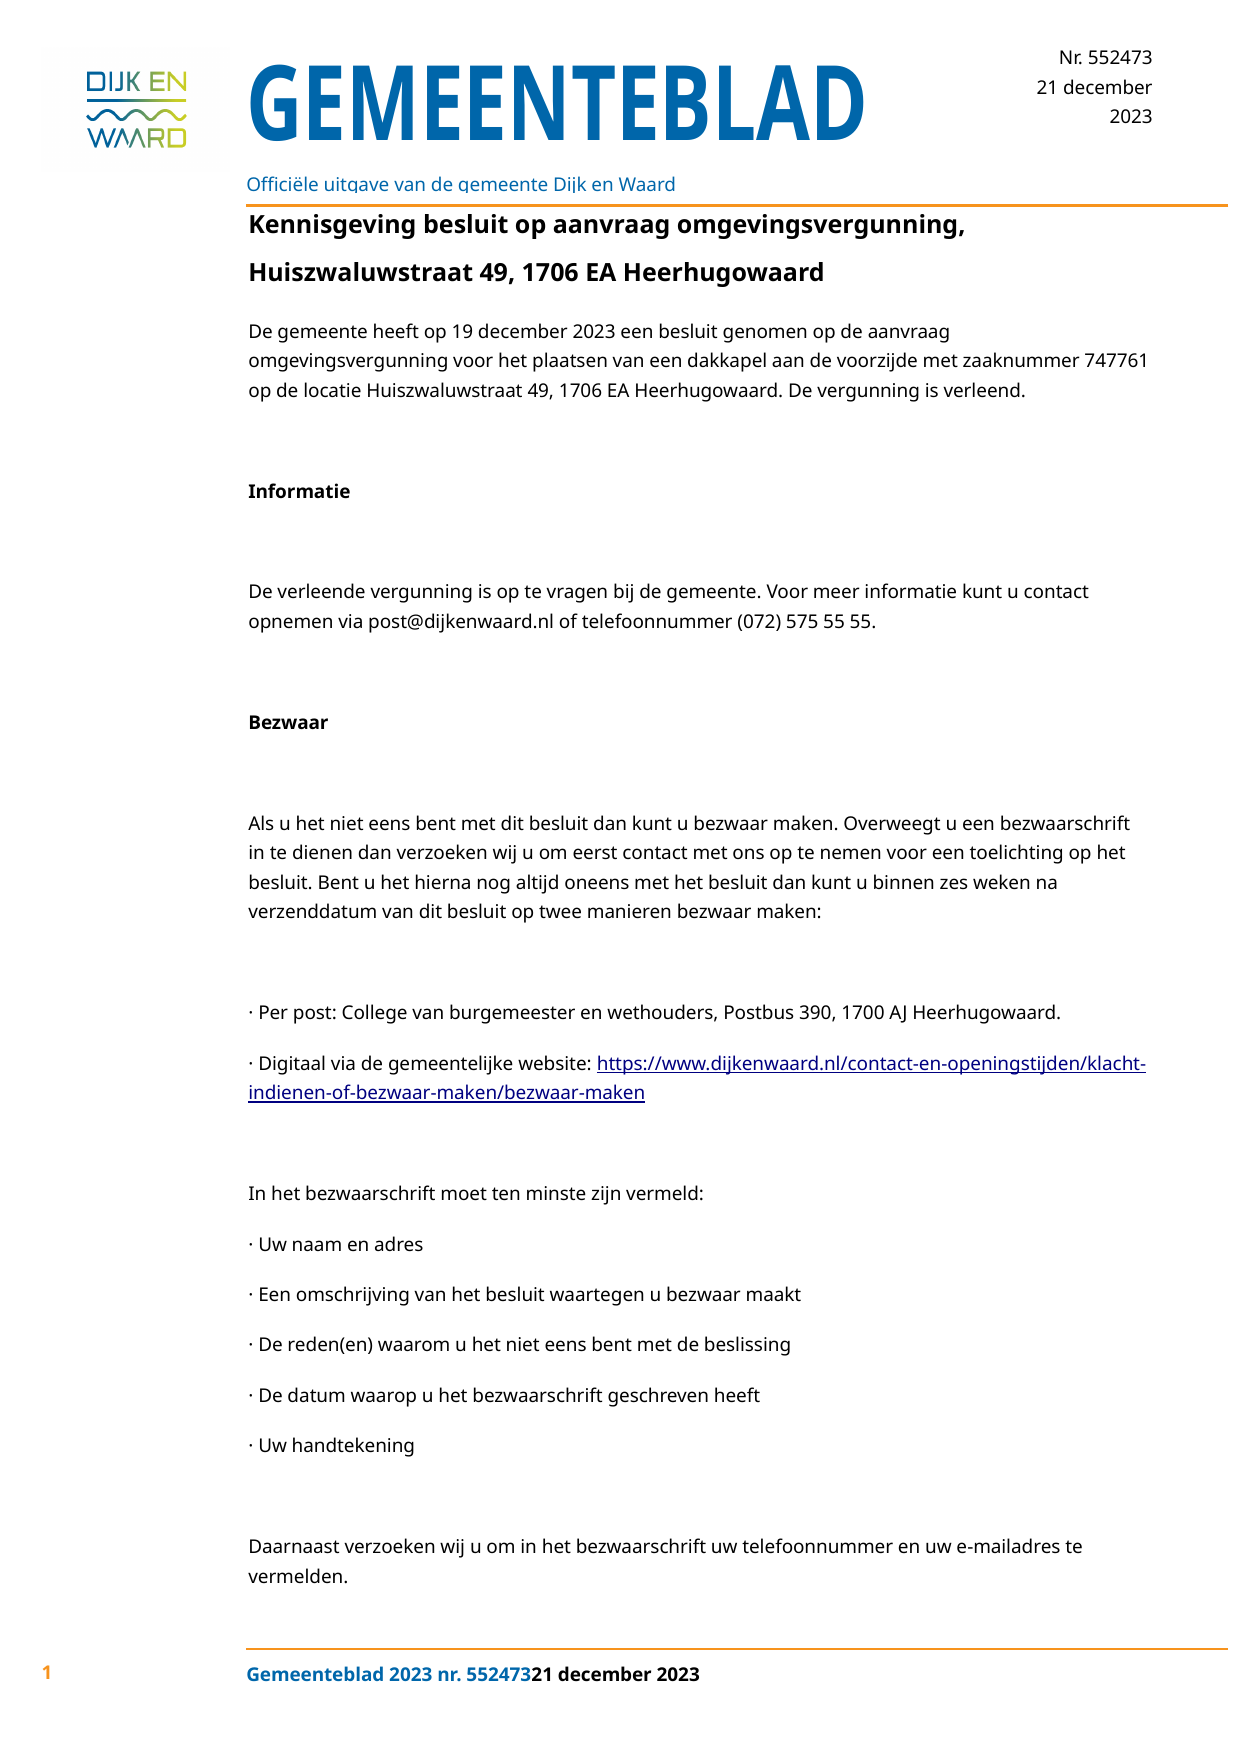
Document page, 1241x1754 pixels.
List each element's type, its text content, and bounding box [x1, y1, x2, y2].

text Als u het niet eens bent met dit besluit dan kunt u bezwaar maken. Overweegt u een bezwaarschrift in te dienen dan verzoeken wij u om eerst contact met ons op te nemen voor een toelichting op het besluit. Bent u het hierna nog altijd oneens met het besluit dan kunt u binnen zes weken na verzenddatum van dit besluit op twee manieren bezwaar maken: [248, 810, 1152, 924]
text · De datum waarop u het bezwaarschrift geschreven heeft [248, 1382, 1152, 1408]
text Informatie [248, 478, 1152, 504]
text Kennisgeving besluit op aanvraag omgevingsvergunning, Huiszwaluwstraat 49, 1706 EA Heerhugowaard [248, 207, 1152, 288]
text · Uw handtekening [248, 1432, 1152, 1458]
text · Uw naam en adres [248, 1231, 1152, 1257]
picture [41, 47, 231, 172]
text · Per post: College van burgemeester en wethouders, Postbus 390, 1700 AJ Heerhugowaard. [248, 999, 1152, 1025]
text In het bezwaarschrift moet ten minste zijn vermeld: [248, 1180, 1152, 1206]
text · Een omschrijving van het besluit waartegen u bezwaar maakt [248, 1281, 1152, 1307]
text Daarnaast verzoeken wij u om in het bezwaarschrift uw telefoonnummer en uw e-mailadres te vermelden. [248, 1533, 1152, 1589]
text · Digitaal via de gemeentelijke website: https://www.dijkenwaard.nl/contact-en-openingstijden/klacht-indienen-of-bezwaar-maken/bezwaar-maken [248, 1050, 1152, 1105]
text De verleende vergunning is op te vragen bij de gemeente. Voor meer informatie kunt u contact opnemen via post@dijkenwaard.nl of telefoonnummer (072) 575 55 55. [248, 579, 1152, 634]
text Bezwaar [248, 709, 1152, 735]
text · De reden(en) waarom u het niet eens bent met de beslissing [248, 1332, 1152, 1357]
text De gemeente heeft op 19 december 2023 een besluit genomen op de aanvraag omgevingsvergunning voor het plaatsen van een dakkapel aan de voorzijde met zaaknummer 747761 op de locatie Huiszwaluwstraat 49, 1706 EA Heerhugowaard. De vergunning is verleend. [248, 318, 1152, 403]
